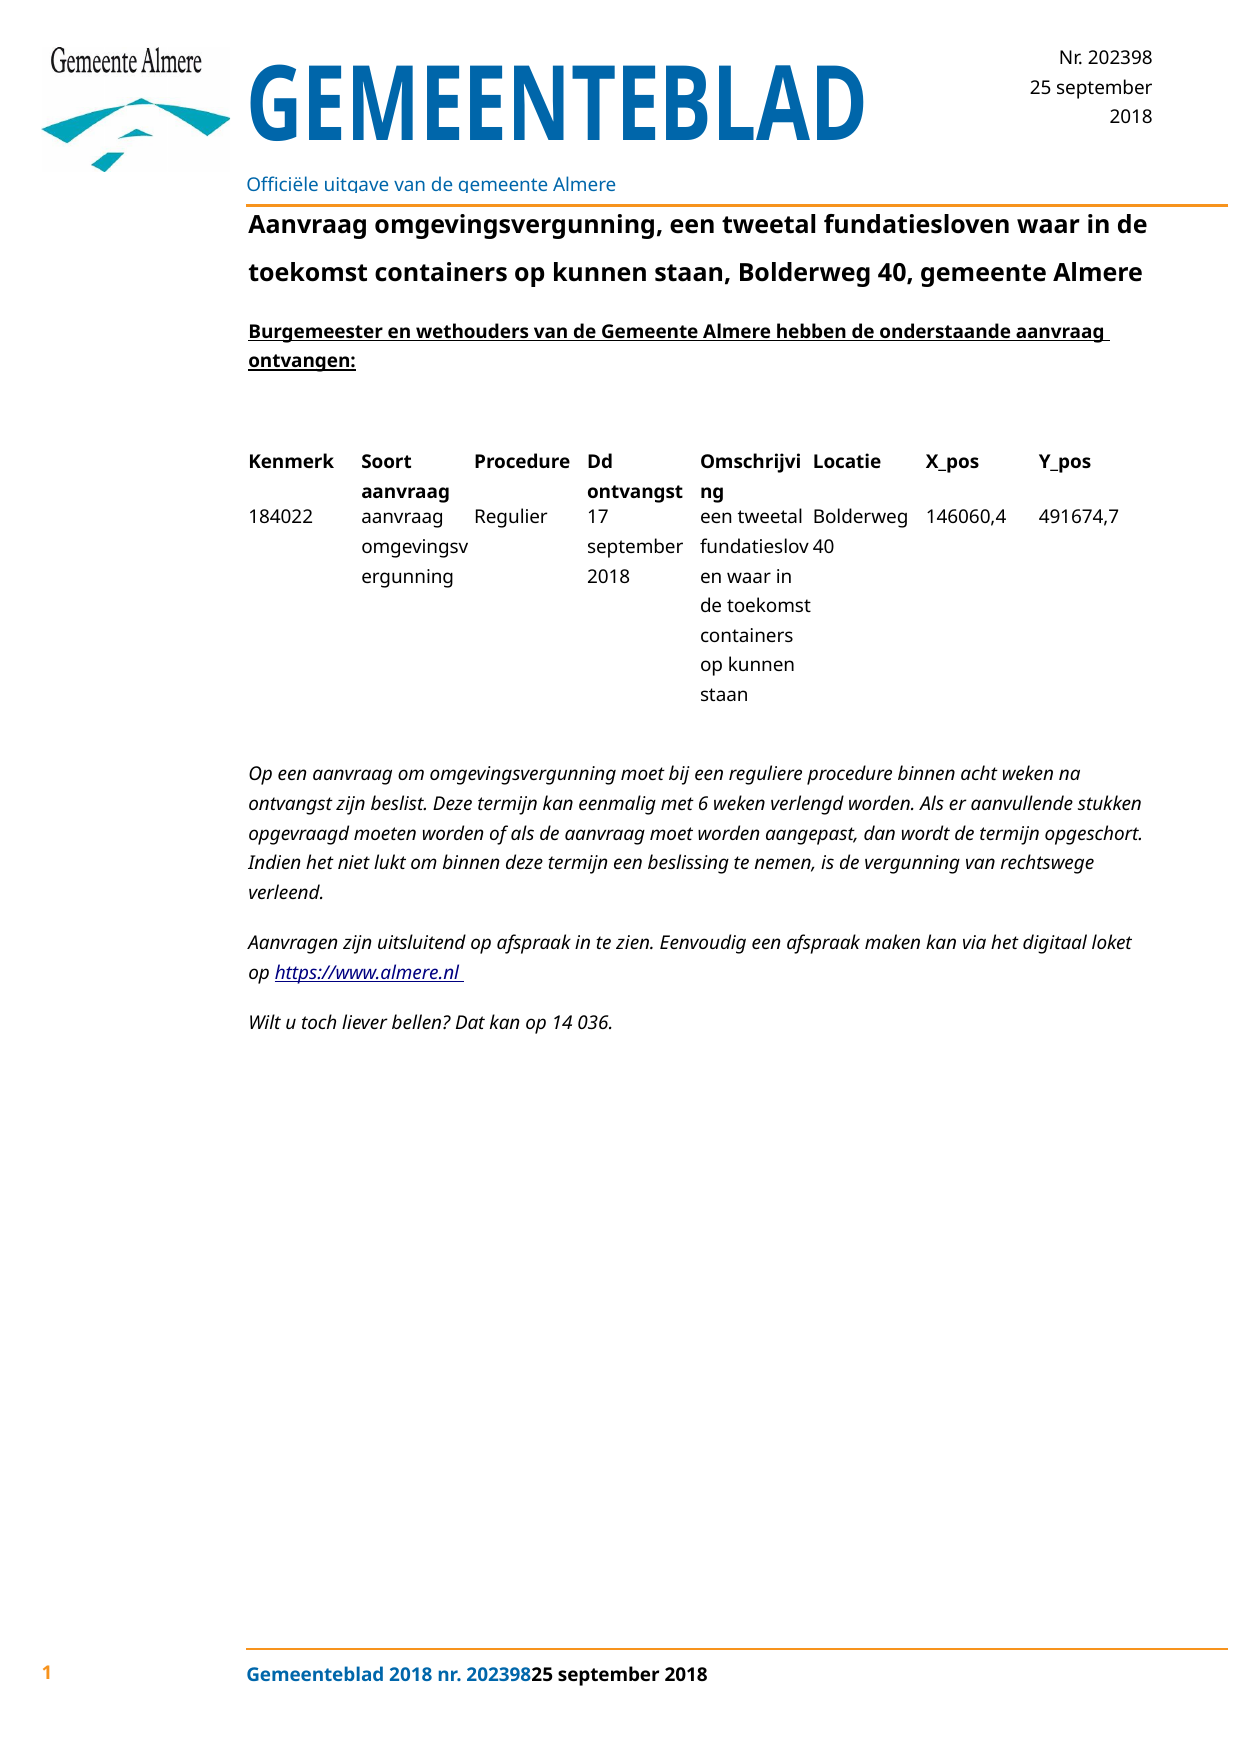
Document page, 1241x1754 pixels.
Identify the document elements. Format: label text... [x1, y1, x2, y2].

table_cell 184022 [248, 504, 361, 707]
table_header Procedure [474, 449, 587, 504]
table_cell 146060,4 [926, 504, 1038, 707]
table_cell aanvraag omgevingsvergunning [361, 504, 474, 707]
text Op een aanvraag om omgevingsvergunning moet bij een reguliere procedure binnen acht weken na ontvangst zijn beslist. Deze termijn kan eenmalig met 6 weken verlengd worden. Als er aanvullende stukken opgevraagd moeten worden of als de aanvraag moet worden aangepast, dan wordt de termijn opgeschort. Indien het niet lukt om binnen deze termijn een beslissing te nemen, is de vergunning van rechtswege verleend. [248, 761, 1152, 905]
table_cell een tweetal fundatiesloven waar in de toekomst containers op kunnen staan [700, 504, 813, 707]
table_header X_pos [926, 449, 1038, 504]
table_cell Regulier [474, 504, 587, 707]
table_cell Bolderweg 40 [813, 504, 926, 707]
text Aanvraag omgevingsvergunning, een tweetal fundatiesloven waar in de toekomst containers op kunnen staan, Bolderweg 40, gemeente Almere [248, 207, 1152, 288]
table_header Kenmerk [248, 449, 361, 504]
table_cell 491674,7 [1039, 504, 1152, 707]
table_header Locatie [813, 449, 926, 504]
text Aanvragen zijn uitsluitend op afspraak in te zien. Eenvoudig een afspraak maken kan via het digitaal loket op https://www.almere.nl [248, 929, 1152, 985]
text Burgemeester en wethouders van de Gemeente Almere hebben de onderstaande aanvraag ontvangen: [248, 318, 1152, 373]
table_header Y_pos [1039, 449, 1152, 504]
table_header Omschrijving [700, 449, 813, 504]
text Wilt u toch liever bellen? Dat kan op 14 036. [248, 1009, 1152, 1035]
table_header Soort aanvraag [361, 449, 474, 504]
table_header Dd ontvangst [587, 449, 700, 504]
table_cell 17 september 2018 [587, 504, 700, 707]
picture [41, 47, 231, 172]
